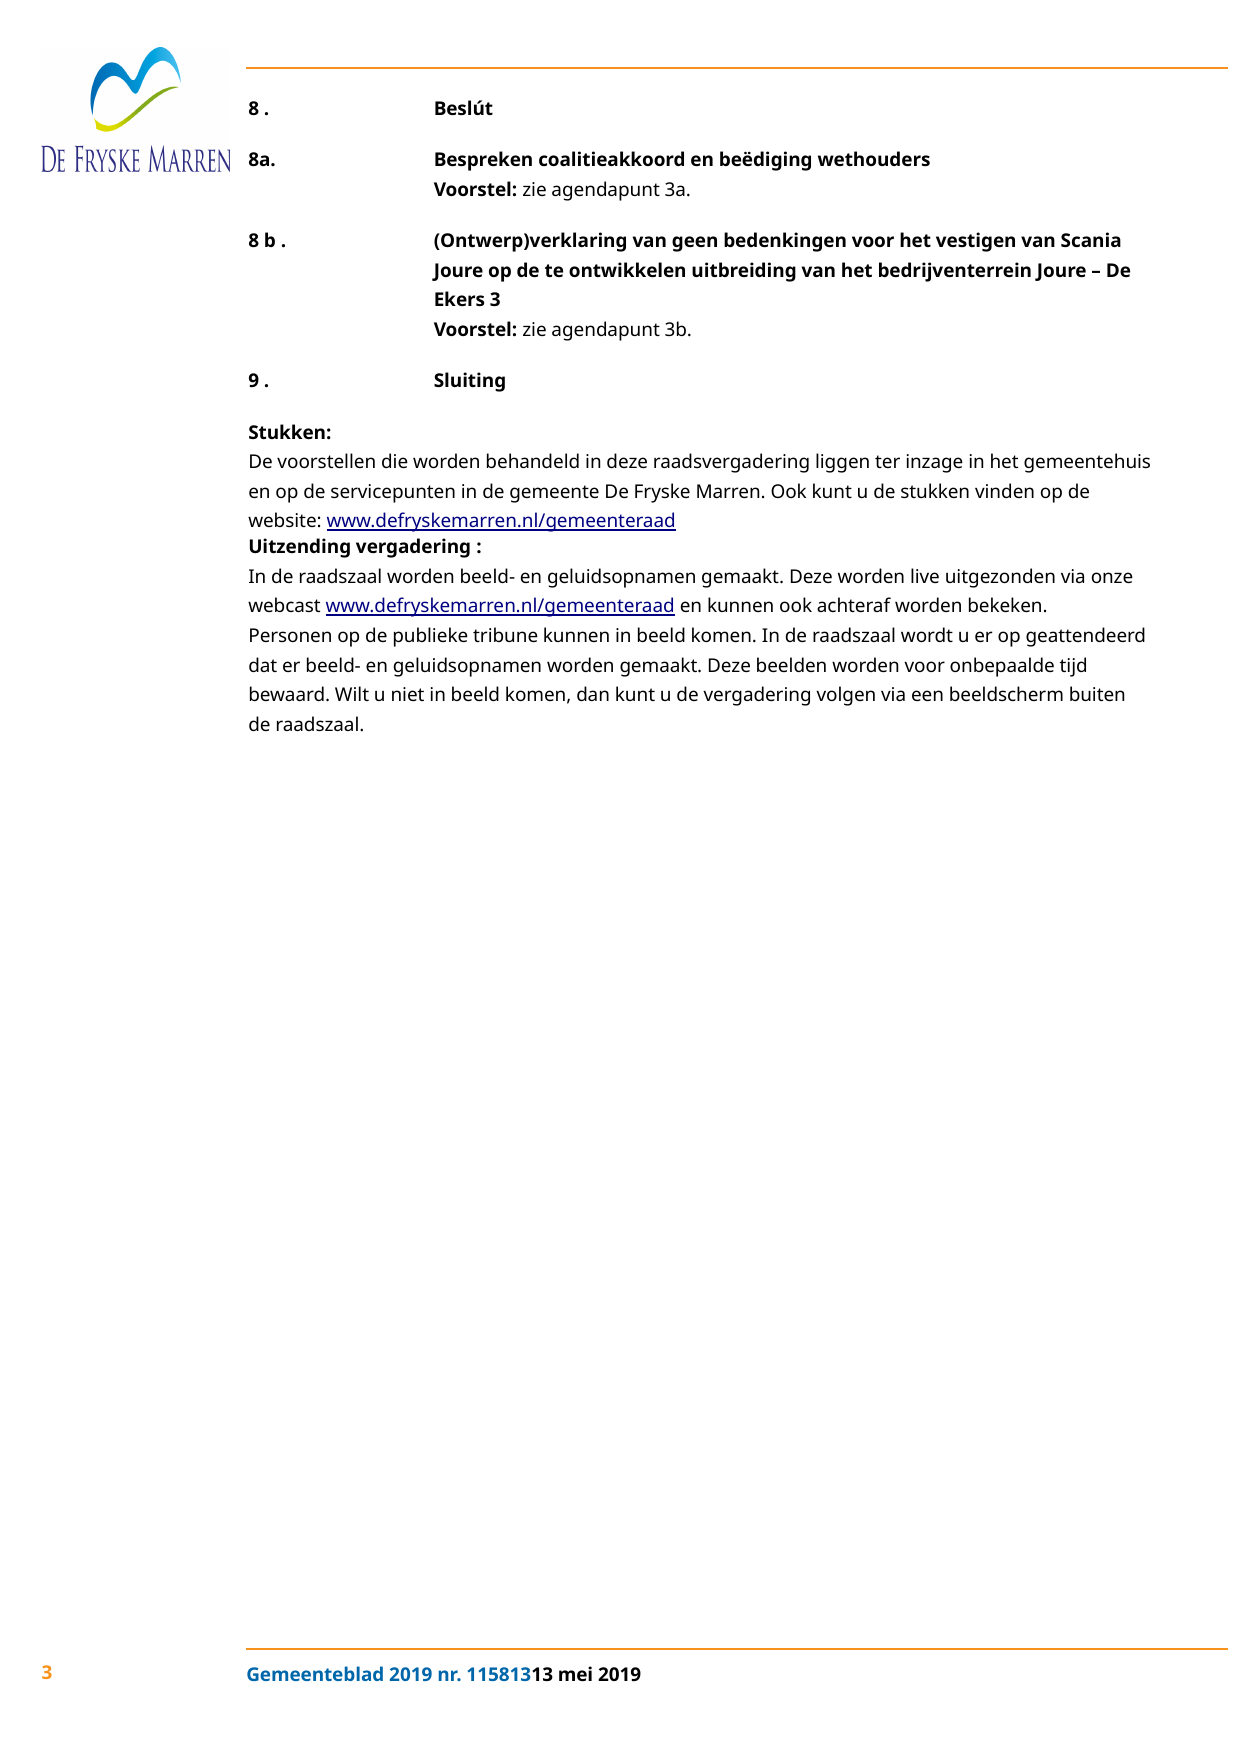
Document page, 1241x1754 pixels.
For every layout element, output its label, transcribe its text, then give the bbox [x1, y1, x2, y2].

table_cell [434, 121, 1152, 146]
table_cell [434, 202, 1152, 227]
table_cell [248, 393, 433, 419]
table_cell [248, 342, 433, 367]
table_cell 8 b . [248, 227, 433, 342]
table_cell Sluiting [434, 368, 1152, 393]
table_cell Bespreken coalitieakkoord en beëdiging wethouders Voorstel: zie agendapunt 3a. [434, 146, 1152, 202]
table_cell 8 . [248, 95, 433, 121]
table_cell Uitzending vergadering : In de raadszaal worden beeld- en geluidsopnamen gemaakt. Deze worden live uitgezonden via onze webcast www.defryskemarren.nl/gemeenteraad en kunnen ook achteraf worden bekeken. Personen op de publieke tribune kunnen in beeld komen. In de raadszaal wordt u er op geattendeerd dat er beeld- en geluidsopnamen worden gemaakt. Deze beelden worden voor onbepaalde tijd bewaard. Wilt u niet in beeld komen, dan kunt u de vergadering volgen via een beeldscherm buiten de raadszaal. [248, 534, 1152, 766]
table_cell 9 . [248, 368, 433, 393]
table_cell (Ontwerp)verklaring van geen bedenkingen voor het vestigen van Scania Joure op de te ontwikkelen uitbreiding van het bedrijventerrein Joure – De Ekers 3 Voorstel: zie agendapunt 3b. [434, 227, 1152, 342]
picture [41, 47, 231, 172]
table_cell [248, 202, 433, 227]
table_cell [434, 393, 1152, 419]
table_cell Stukken: De voorstellen die worden behandeld in deze raadsvergadering liggen ter inzage in het gemeentehuis en op de servicepunten in de gemeente De Fryske Marren. Ook kunt u de stukken vinden op de website: www.defryskemarren.nl/gemeenteraad [248, 419, 1152, 533]
table_cell [248, 121, 433, 146]
table_cell [434, 342, 1152, 367]
table_cell 8a. [248, 146, 433, 202]
table_cell Beslút [434, 95, 1152, 121]
